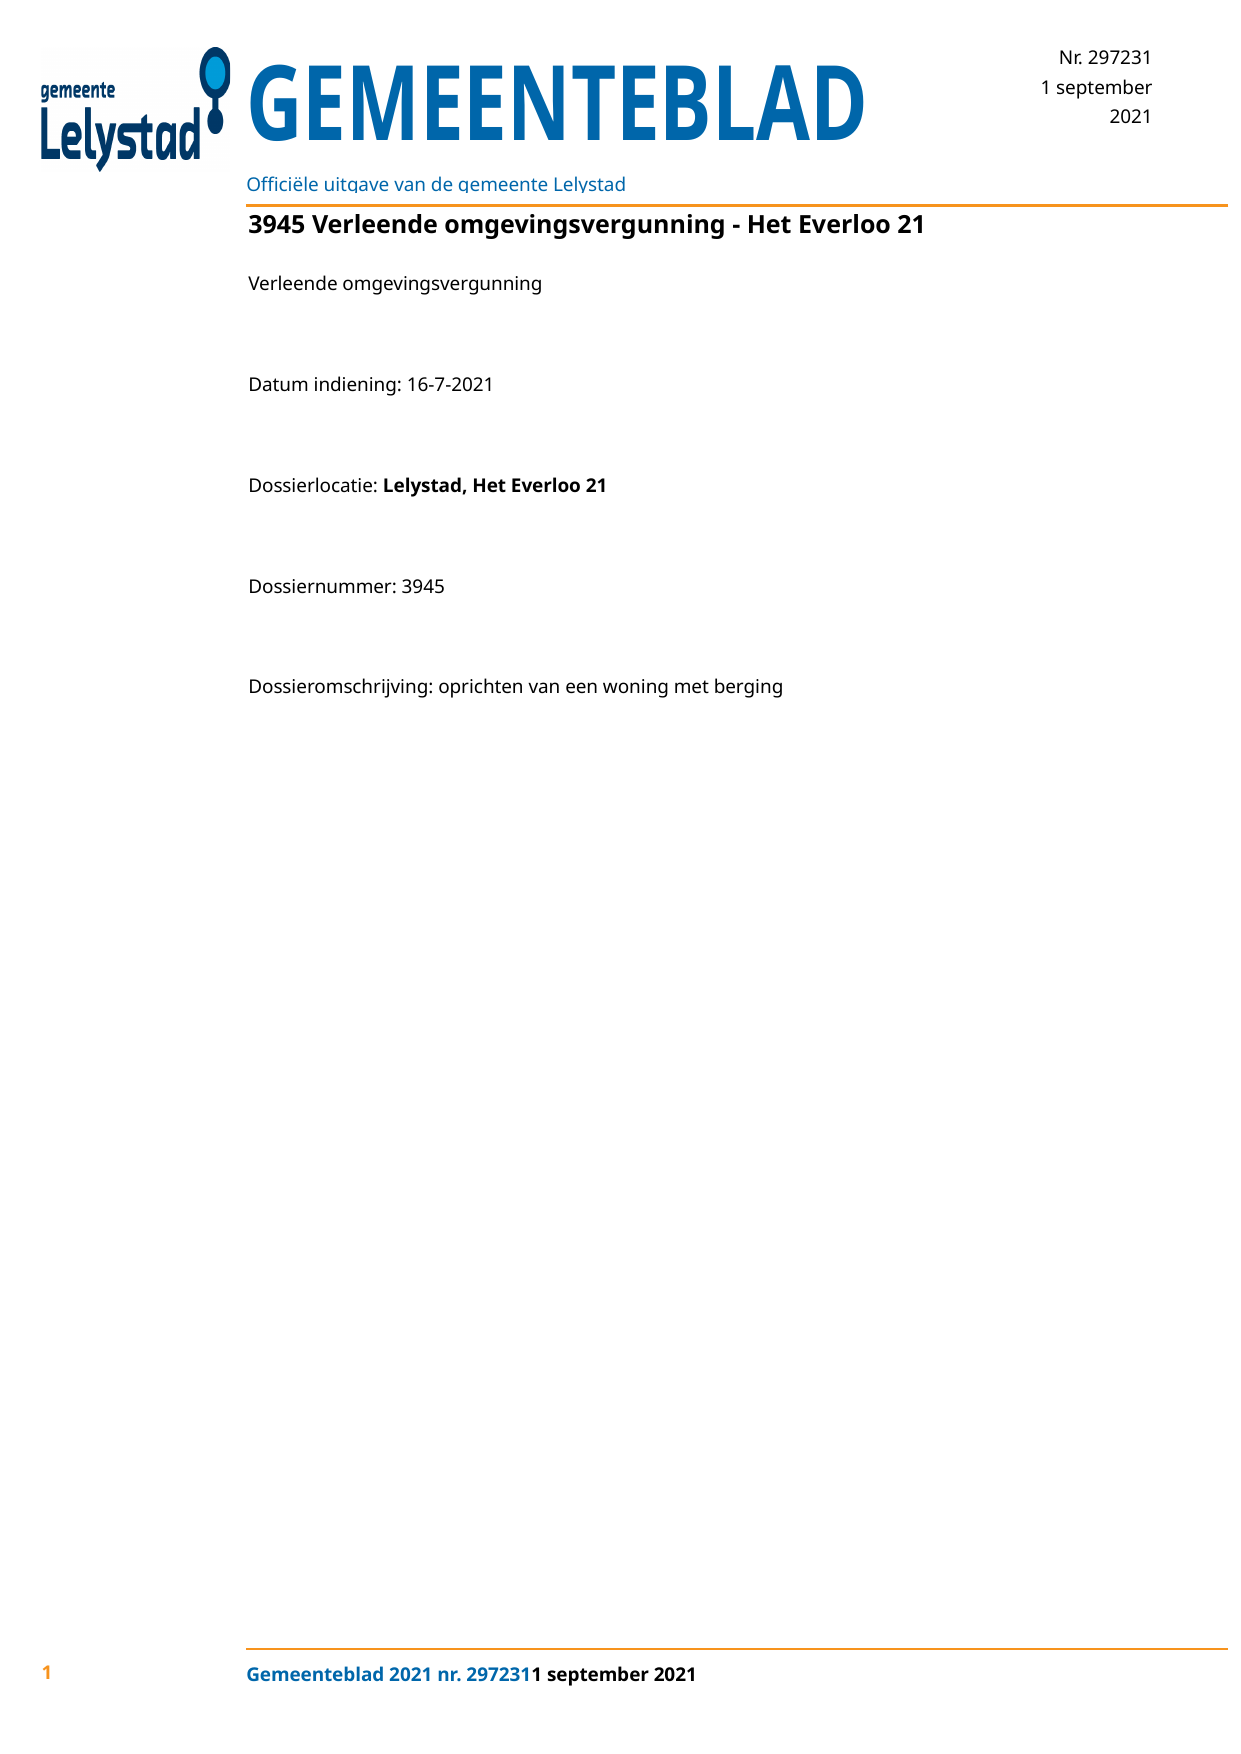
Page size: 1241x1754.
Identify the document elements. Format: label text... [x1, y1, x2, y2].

text Dossieromschrijving: oprichten van een woning met berging [248, 674, 1152, 699]
text Verleende omgevingsvergunning [248, 270, 1152, 296]
text Dossierlocatie: Lelystad, Het Everloo 21 [248, 472, 1152, 498]
text 3945 Verleende omgevingsvergunning - Het Everloo 21 [248, 207, 1152, 241]
text Datum indiening: 16-7-2021 [248, 371, 1152, 397]
picture [41, 47, 231, 172]
text Dossiernummer: 3945 [248, 573, 1152, 598]
